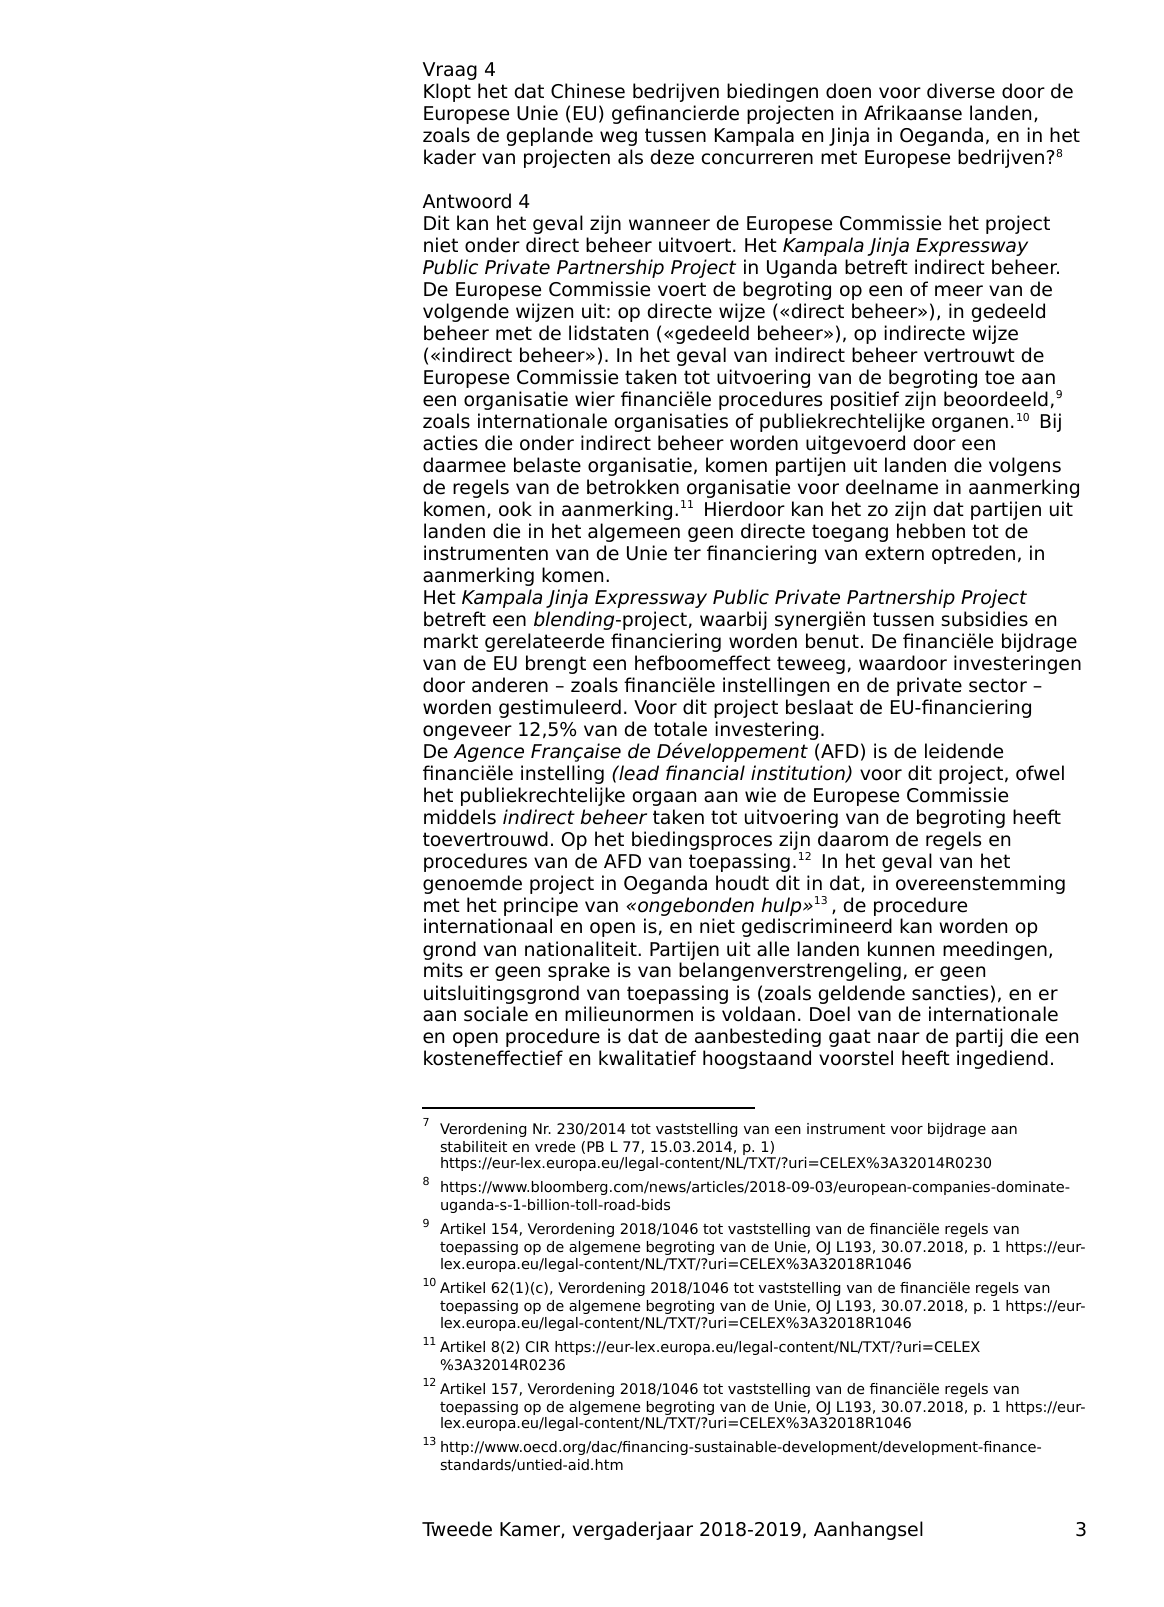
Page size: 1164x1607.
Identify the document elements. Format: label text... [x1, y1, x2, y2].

text Artikel 8(2) CIR https://eur-lex.europa.eu/legal-content/NL/TXT/?uri=CELEX%3A32014R0236 [422, 1335, 1087, 1374]
text https://www.bloomberg.com/news/articles/2018-09-03/european-companies-dominate-uganda-s-1-billion-toll-road-bids [422, 1175, 1087, 1214]
text Verordening Nr. 230/2014 tot vaststelling van een instrument voor bijdrage aan stabiliteit en vrede (PB L 77, 15.03.2014, p. 1) https://eur-lex.europa.eu/legal-content/NL/TXT/?uri=CELEX%3A32014R0230 [422, 1117, 1087, 1172]
text De Agence Française de Développement (AFD) is de leidende financiële instelling (lead financial institution) voor dit project, ofwel het publiekrechtelijke orgaan aan wie de Europese Commissie middels indirect beheer taken tot uitvoering van de begroting heeft toevertrouwd. Op het biedingsproces zijn daarom de regels en procedures van de AFD van toepassing. In het geval van het genoemde project in Oeganda houdt dit in dat, in overeenstemming met het principe van «ongebonden hulp», de procedure internationaal en open is, en niet gediscrimineerd kan worden op grond van nationaliteit. Partijen uit alle landen kunnen meedingen, mits er geen sprake is van belangenverstrengeling, er geen uitsluitingsgrond van toepassing is (zoals geldende sancties), en er aan sociale en milieunormen is voldaan. Doel van de internationale en open procedure is dat de aanbesteding gaat naar de partij die een kosteneffectief en kwalitatief hoogstaand voorstel heeft ingediend. [422, 741, 1087, 1070]
text Dit kan het geval zijn wanneer de Europese Commissie het project niet onder direct beheer uitvoert. Het Kampala Jinja Expressway Public Private Partnership Project in Uganda betreft indirect beheer. [422, 213, 1087, 279]
text http://www.oecd.org/dac/financing-sustainable-development/development-finance-standards/untied-aid.htm [422, 1435, 1087, 1474]
text Klopt het dat Chinese bedrijven biedingen doen voor diverse door de Europese Unie (EU) gefinancierde projecten in Afrikaanse landen, zoals de geplande weg tussen Kampala en Jinja in Oeganda, en in het kader van projecten als deze concurreren met Europese bedrijven? [422, 81, 1087, 169]
text Artikel 154, Verordening 2018/1046 tot vaststelling van de financiële regels van toepassing op de algemene begroting van de Unie, OJ L193, 30.07.2018, p. 1 https://eur-lex.europa.eu/legal-content/NL/TXT/?uri=CELEX%3A32018R1046 [422, 1217, 1087, 1273]
text Artikel 157, Verordening 2018/1046 tot vaststelling van de financiële regels van toepassing op de algemene begroting van de Unie, OJ L193, 30.07.2018, p. 1 https://eur-lex.europa.eu/legal-content/NL/TXT/?uri=CELEX%3A32018R1046 [422, 1377, 1087, 1432]
text Artikel 62(1)(c), Verordening 2018/1046 tot vaststelling van de financiële regels van toepassing op de algemene begroting van de Unie, OJ L193, 30.07.2018, p. 1 https://eur-lex.europa.eu/legal-content/NL/TXT/?uri=CELEX%3A32018R1046 [422, 1276, 1087, 1332]
text Antwoord 4 [422, 191, 1087, 213]
text Vraag 4 [422, 59, 1087, 81]
text De Europese Commissie voert de begroting op een of meer van de volgende wijzen uit: op directe wijze («direct beheer»), in gedeeld beheer met de lidstaten («gedeeld beheer»), op indirecte wijze («indirect beheer»). In het geval van indirect beheer vertrouwt de Europese Commissie taken tot uitvoering van de begroting toe aan een organisatie wier financiële procedures positief zijn beoordeeld, zoals internationale organisaties of publiekrechtelijke organen. Bij acties die onder indirect beheer worden uitgevoerd door een daarmee belaste organisatie, komen partijen uit landen die volgens de regels van de betrokken organisatie voor deelname in aanmerking komen, ook in aanmerking. Hierdoor kan het zo zijn dat partijen uit landen die in het algemeen geen directe toegang hebben tot de instrumenten van de Unie ter financiering van extern optreden, in aanmerking komen. [422, 279, 1087, 587]
text Het Kampala Jinja Expressway Public Private Partnership Project betreft een blending-project, waarbij synergiën tussen subsidies en markt gerelateerde financiering worden benut. De financiële bijdrage van de EU brengt een hefboomeffect teweeg, waardoor investeringen door anderen – zoals financiële instellingen en de private sector – worden gestimuleerd. Voor dit project beslaat de EU-financiering ongeveer 12,5% van de totale investering. [422, 587, 1087, 741]
